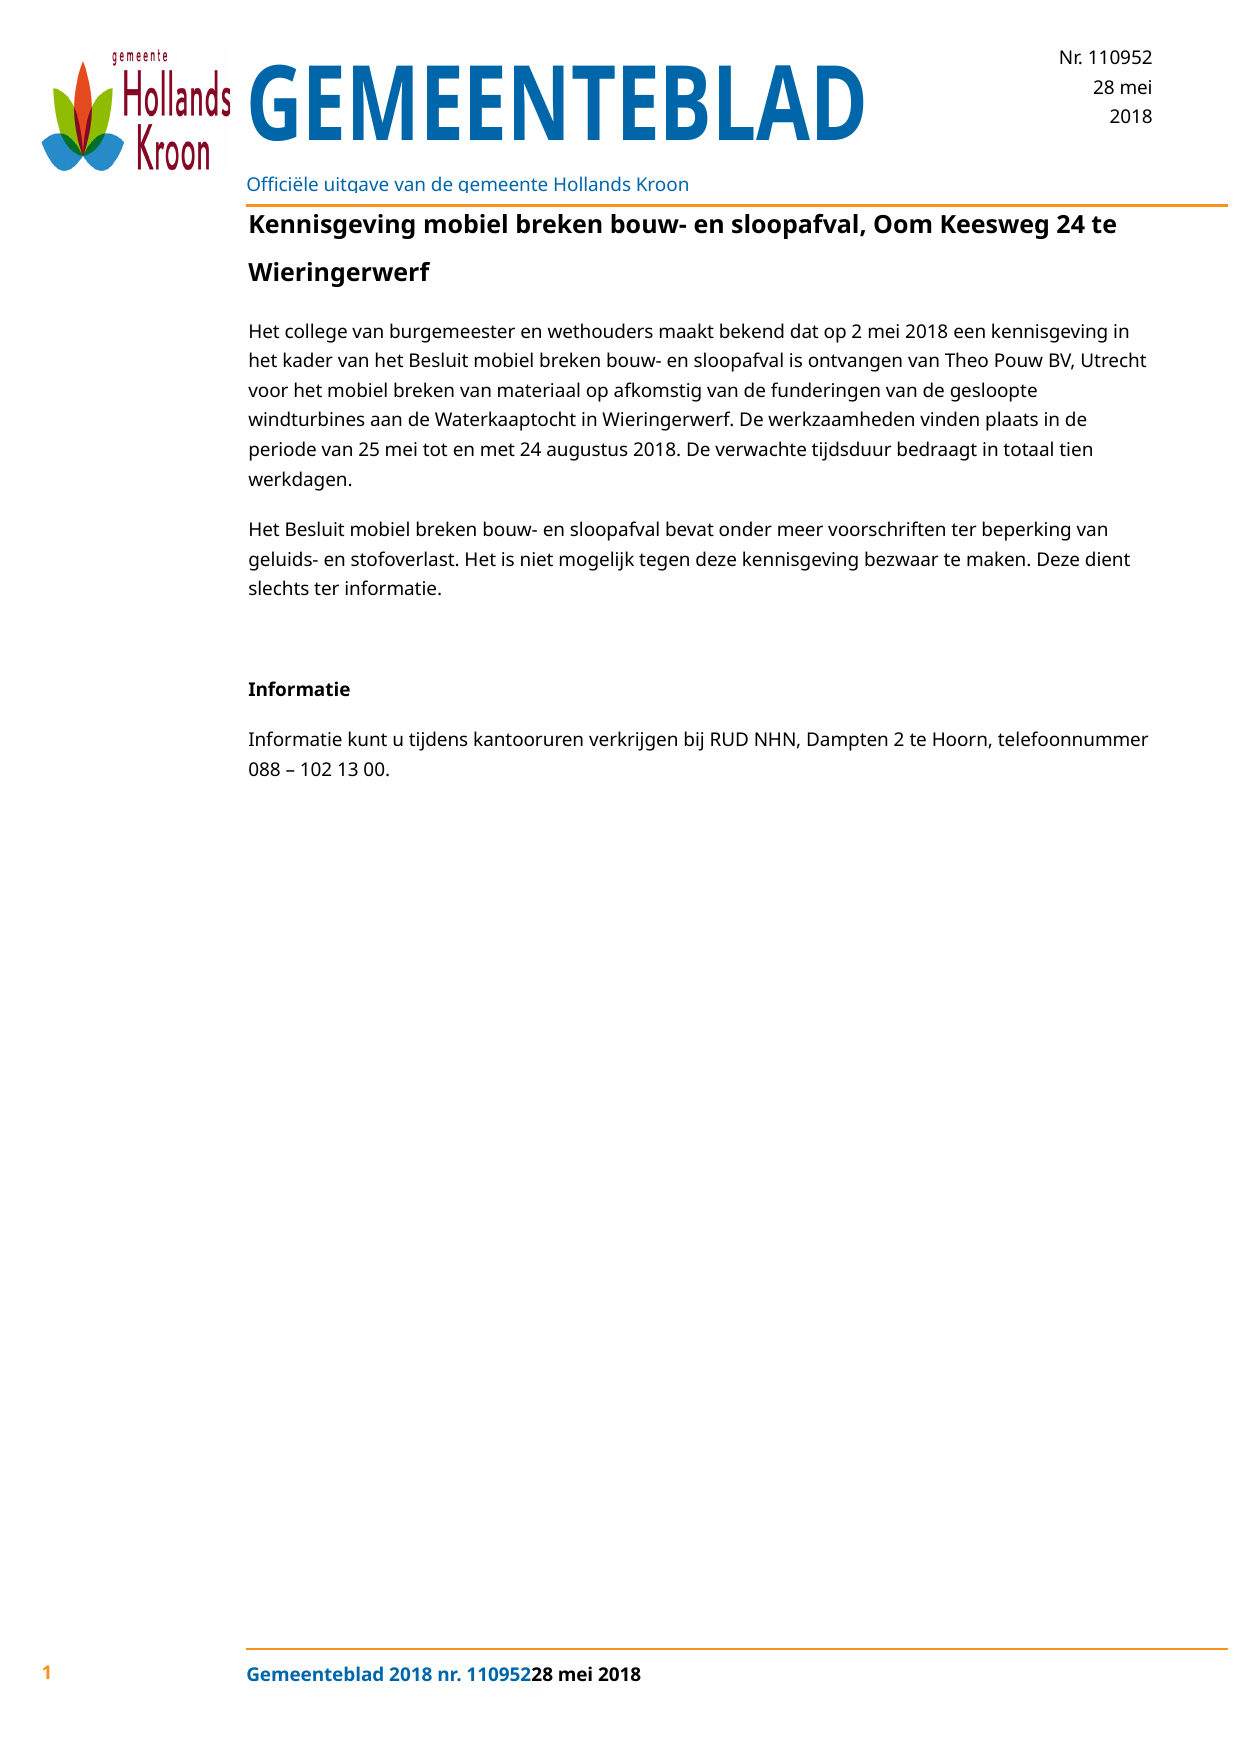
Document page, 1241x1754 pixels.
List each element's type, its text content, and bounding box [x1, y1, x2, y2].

text Informatie kunt u tijdens kantooruren verkrijgen bij RUD NHN, Dampten 2 te Hoorn, telefoonnummer 088 – 102 13 00. [248, 727, 1152, 782]
picture [41, 47, 231, 172]
text Het college van burgemeester en wethouders maakt bekend dat op 2 mei 2018 een kennisgeving in het kader van het Besluit mobiel breken bouw- en sloopafval is ontvangen van Theo Pouw BV, Utrecht voor het mobiel breken van materiaal op afkomstig van de funderingen van de gesloopte windturbines aan de Waterkaaptocht in Wieringerwerf. De werkzaamheden vinden plaats in de periode van 25 mei tot en met 24 augustus 2018. De verwachte tijdsduur bedraagt in totaal tien werkdagen. [248, 318, 1152, 492]
text Informatie [248, 676, 1152, 702]
text Het Besluit mobiel breken bouw- en sloopafval bevat onder meer voorschriften ter beperking van geluids- en stofoverlast. Het is niet mogelijk tegen deze kennisgeving bezwaar te maken. Deze dient slechts ter informatie. [248, 516, 1152, 601]
text Kennisgeving mobiel breken bouw- en sloopafval, Oom Keesweg 24 te Wieringerwerf [248, 207, 1152, 288]
